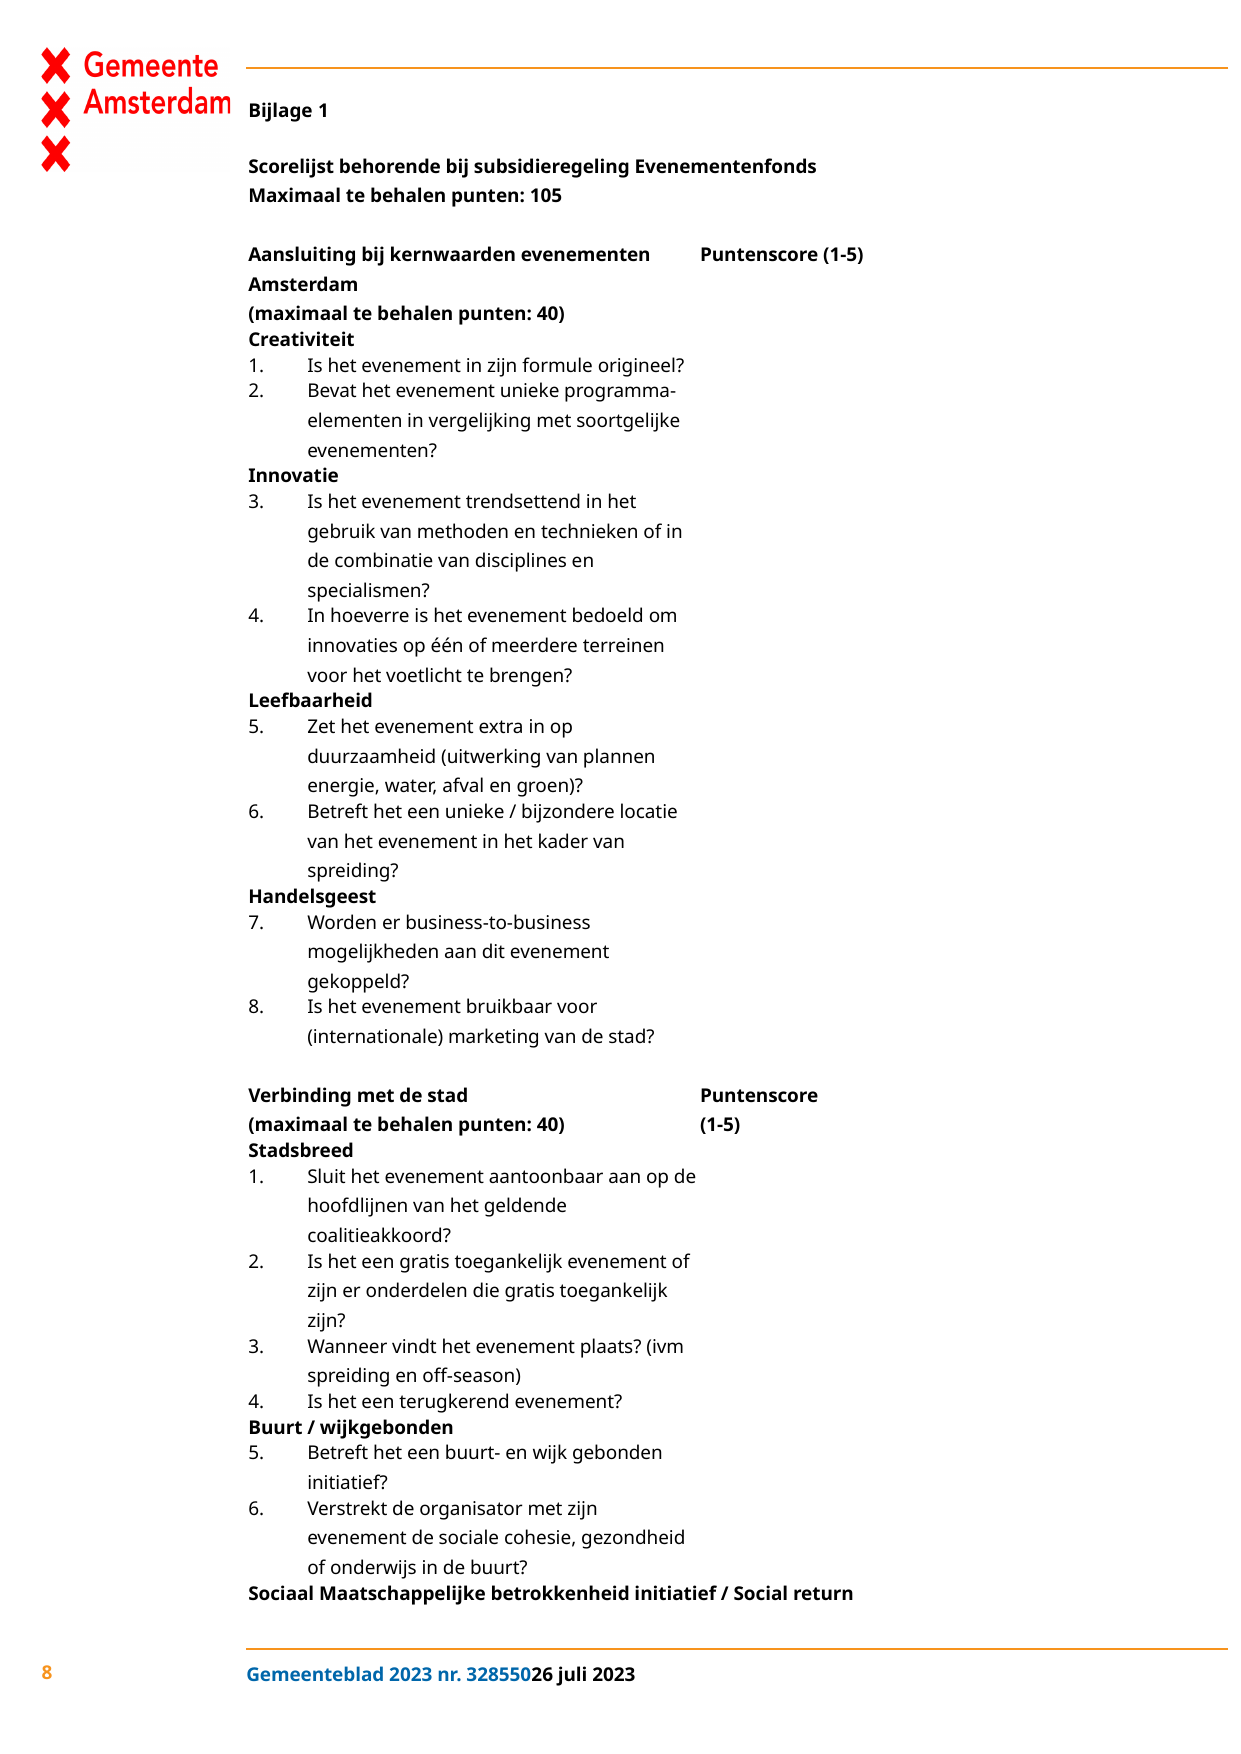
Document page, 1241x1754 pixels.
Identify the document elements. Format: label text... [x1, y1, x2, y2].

table_header Puntenscore (1-5) [700, 1082, 1152, 1137]
table_cell [700, 488, 1152, 603]
table_cell Innovatie [248, 463, 1152, 488]
table_cell [700, 1163, 1152, 1248]
table_header Aansluiting bij kernwaarden evenementen Amsterdam (maximaal te behalen punten: 40) [248, 241, 700, 326]
table_cell [700, 1248, 1152, 1333]
table_cell Buurt / wijkgebonden [248, 1414, 1152, 1439]
table_cell Handelsgeest [248, 883, 1152, 909]
table_cell Betreft het een buurt- en wijk gebonden initiatief? [248, 1440, 700, 1495]
table_cell [700, 1440, 1152, 1495]
table_cell Wanneer vindt het evenement plaats? (ivm spreiding en off-season) [248, 1333, 700, 1388]
table_cell Verstrekt de organisator met zijn evenement de sociale cohesie, gezondheid of onderwijs in de buurt? [248, 1495, 700, 1580]
table_cell Is het evenement bruikbaar voor (internationale) marketing van de stad? [248, 994, 700, 1049]
table_header Scorelijst behorende bij subsidieregeling Evenementenfonds Maximaal te behalen punten: 105 [248, 153, 1152, 208]
table_cell Is het een gratis toegankelijk evenement of zijn er onderdelen die gratis toegankelijk zijn? [248, 1248, 700, 1333]
table_cell [700, 352, 1152, 378]
picture [41, 47, 231, 172]
table_cell [700, 378, 1152, 462]
table_cell Is het evenement trendsettend in het gebruik van methoden en technieken of in de combinatie van disciplines en specialismen? [248, 488, 700, 603]
table_header Verbinding met de stad (maximaal te behalen punten: 40) [248, 1082, 700, 1137]
table_cell In hoeverre is het evenement bedoeld om innovaties op één of meerdere terreinen voor het voetlicht te brengen? [248, 603, 700, 688]
table_cell Is het een terugkerend evenement? [248, 1388, 700, 1414]
table_cell Leefbaarheid [248, 688, 1152, 713]
table_cell Sociaal Maatschappelijke betrokkenheid initiatief / Social return [248, 1580, 1152, 1606]
table_cell [700, 713, 1152, 798]
table_cell [700, 1333, 1152, 1388]
table_cell Is het evenement in zijn formule origineel? [248, 352, 700, 378]
table_cell Worden er business-to-business mogelijkheden aan dit evenement gekoppeld? [248, 909, 700, 994]
table_cell Zet het evenement extra in op duurzaamheid (uitwerking van plannen energie, water, afval en groen)? [248, 713, 700, 798]
table_cell Betreft het een unieke / bijzondere locatie van het evenement in het kader van spreiding? [248, 798, 700, 883]
table_cell Creativiteit [248, 326, 1152, 352]
table_cell [700, 909, 1152, 994]
table_cell Bevat het evenement unieke programma-elementen in vergelijking met soortgelijke evenementen? [248, 378, 700, 462]
text Bijlage 1 [248, 95, 1152, 123]
table_cell [700, 798, 1152, 883]
table_cell Stadsbreed [248, 1137, 1152, 1163]
table_cell [700, 603, 1152, 688]
table_cell [700, 994, 1152, 1049]
table_cell [700, 1495, 1152, 1580]
table_cell Sluit het evenement aantoonbaar aan op de hoofdlijnen van het geldende coalitieakkoord? [248, 1163, 700, 1248]
table_cell [700, 1388, 1152, 1414]
table_header Puntenscore (1-5) [700, 241, 1152, 326]
